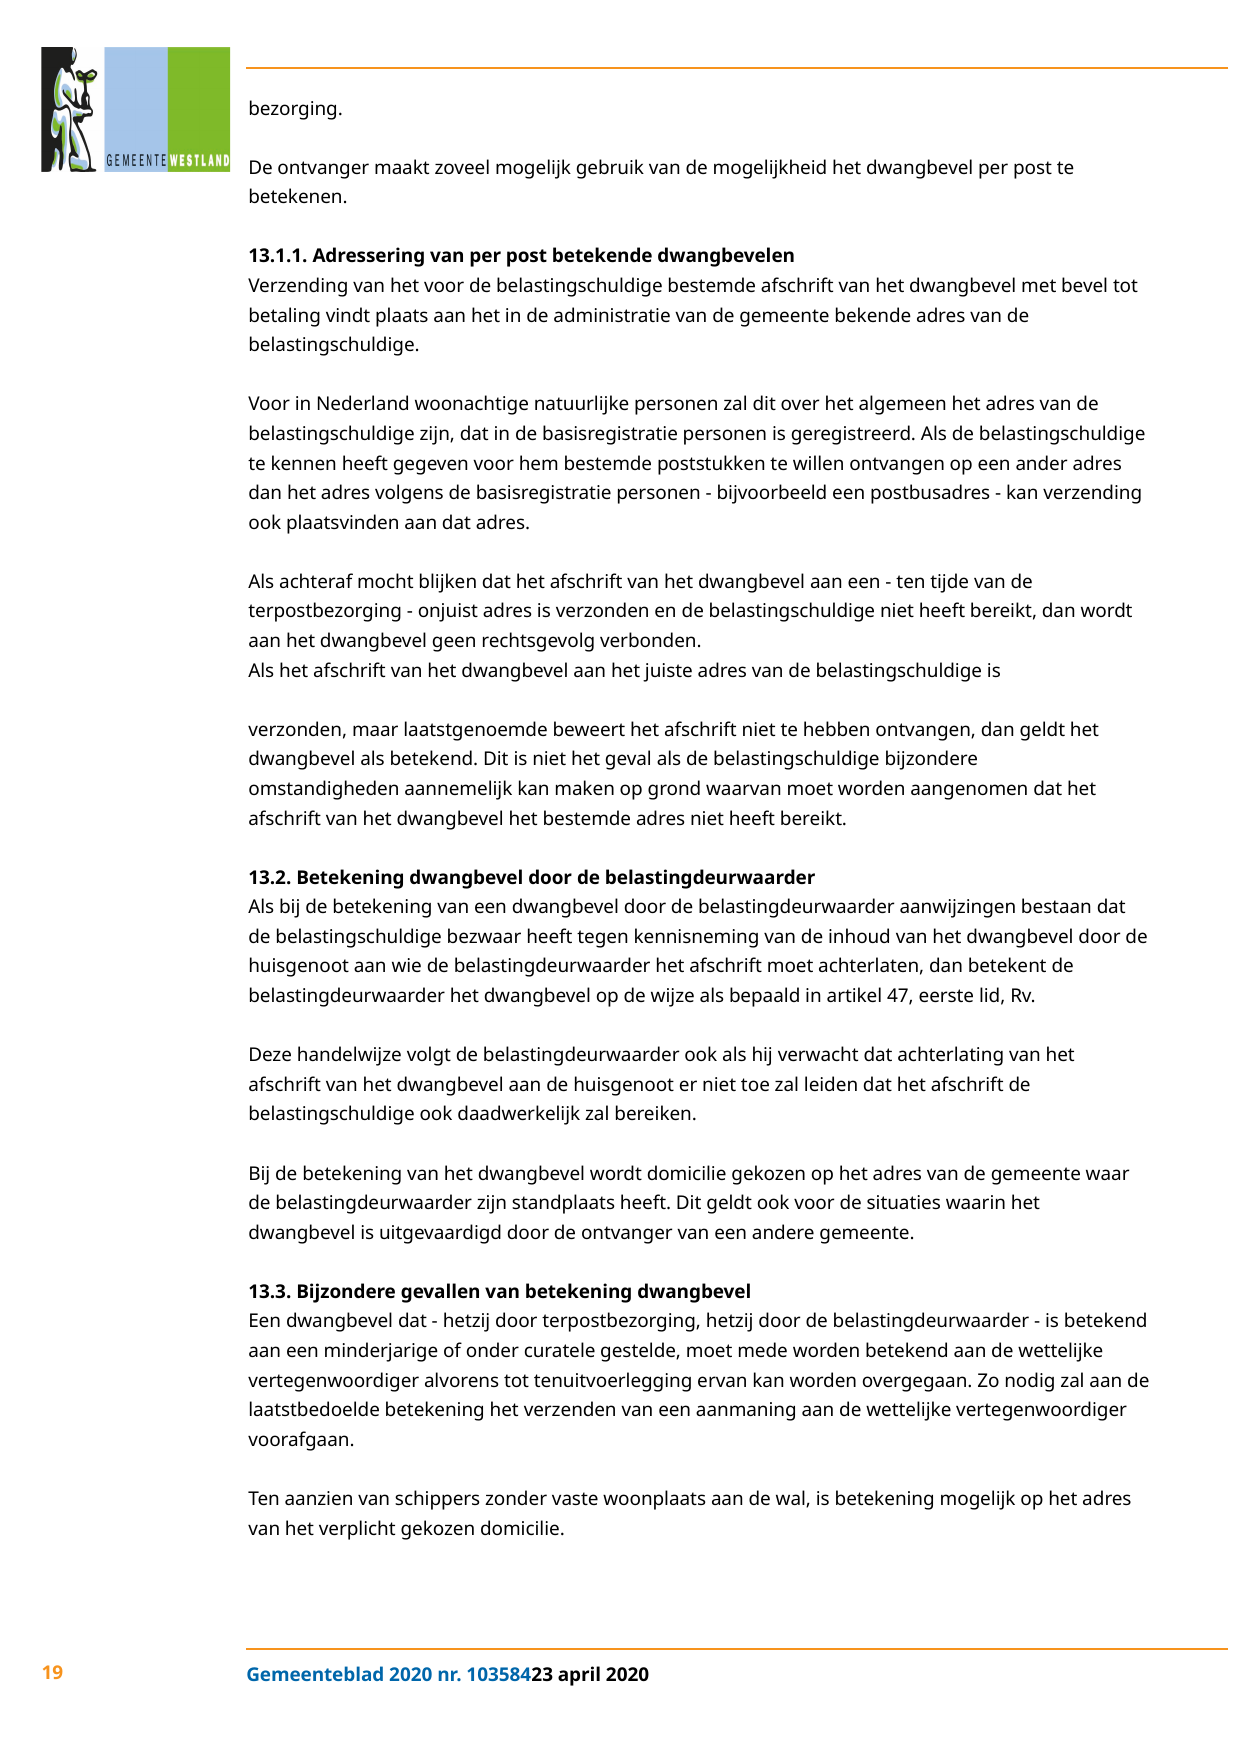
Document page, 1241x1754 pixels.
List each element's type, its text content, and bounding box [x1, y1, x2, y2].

text Ten aanzien van schippers zonder vaste woonplaats aan de wal, is betekening mogelijk op het adres van het verplicht gekozen domicilie. [248, 1485, 1152, 1541]
text Bij de betekening van het dwangbevel wordt domicilie gekozen op het adres van de gemeente waar de belastingdeurwaarder zijn standplaats heeft. Dit geldt ook voor de situaties waarin het dwangbevel is uitgevaardigd door de ontvanger van een andere gemeente. [248, 1160, 1152, 1245]
picture [41, 47, 231, 172]
text Als achteraf mocht blijken dat het afschrift van het dwangbevel aan een - ten tijde van de terpostbezorging - onjuist adres is verzonden en de belastingschuldige niet heeft bereikt, dan wordt aan het dwangbevel geen rechtsgevolg verbonden. [248, 568, 1152, 653]
text Als bij de betekening van een dwangbevel door de belastingdeurwaarder aanwijzingen bestaan dat de belastingschuldige bezwaar heeft tegen kennisneming van de inhoud van het dwangbevel door de huisgenoot aan wie de belastingdeurwaarder het afschrift moet achterlaten, dan betekent de belastingdeurwaarder het dwangbevel op de wijze als bepaald in artikel 47, eerste lid, Rv. [248, 893, 1152, 1008]
text 13.2. Betekening dwangbevel door de belastingdeurwaarder [248, 864, 1152, 890]
text De ontvanger maakt zoveel mogelijk gebruik van de mogelijkheid het dwangbevel per post te betekenen. [248, 154, 1152, 209]
text Deze handelwijze volgt de belastingdeurwaarder ook als hij verwacht dat achterlating van het afschrift van het dwangbevel aan de huisgenoot er niet toe zal leiden dat het afschrift de belastingschuldige ook daadwerkelijk zal bereiken. [248, 1041, 1152, 1126]
text omstandigheden aannemelijk kan maken op grond waarvan moet worden aangenomen dat het afschrift van het dwangbevel het bestemde adres niet heeft bereikt. [248, 775, 1152, 831]
text Verzending van het voor de belastingschuldige bestemde afschrift van het dwangbevel met bevel tot betaling vindt plaats aan het in de administratie van de gemeente bekende adres van de belastingschuldige. [248, 272, 1152, 357]
text bezorging. [248, 95, 1152, 121]
text verzonden, maar laatstgenoemde beweert het afschrift niet te hebben ontvangen, dan geldt het dwangbevel als betekend. Dit is niet het geval als de belastingschuldige bijzondere [248, 716, 1152, 771]
text 13.1.1. Adressering van per post betekende dwangbevelen [248, 243, 1152, 268]
text 13.3. Bijzondere gevallen van betekening dwangbevel [248, 1278, 1152, 1304]
text Een dwangbevel dat - hetzij door terpostbezorging, hetzij door de belastingdeurwaarder - is betekend aan een minderjarige of onder curatele gestelde, moet mede worden betekend aan de wettelijke vertegenwoordiger alvorens tot tenuitvoerlegging ervan kan worden overgegaan. Zo nodig zal aan de laatstbedoelde betekening het verzenden van een aanmaning aan de wettelijke vertegenwoordiger voorafgaan. [248, 1308, 1152, 1452]
text Als het afschrift van het dwangbevel aan het juiste adres van de belastingschuldige is [248, 657, 1152, 683]
text Voor in Nederland woonachtige natuurlijke personen zal dit over het algemeen het adres van de belastingschuldige zijn, dat in de basisregistratie personen is geregistreerd. Als de belastingschuldige te kennen heeft gegeven voor hem bestemde poststukken te willen ontvangen op een ander adres dan het adres volgens de basisregistratie personen - bijvoorbeeld een postbusadres - kan verzending ook plaatsvinden aan dat adres. [248, 391, 1152, 535]
